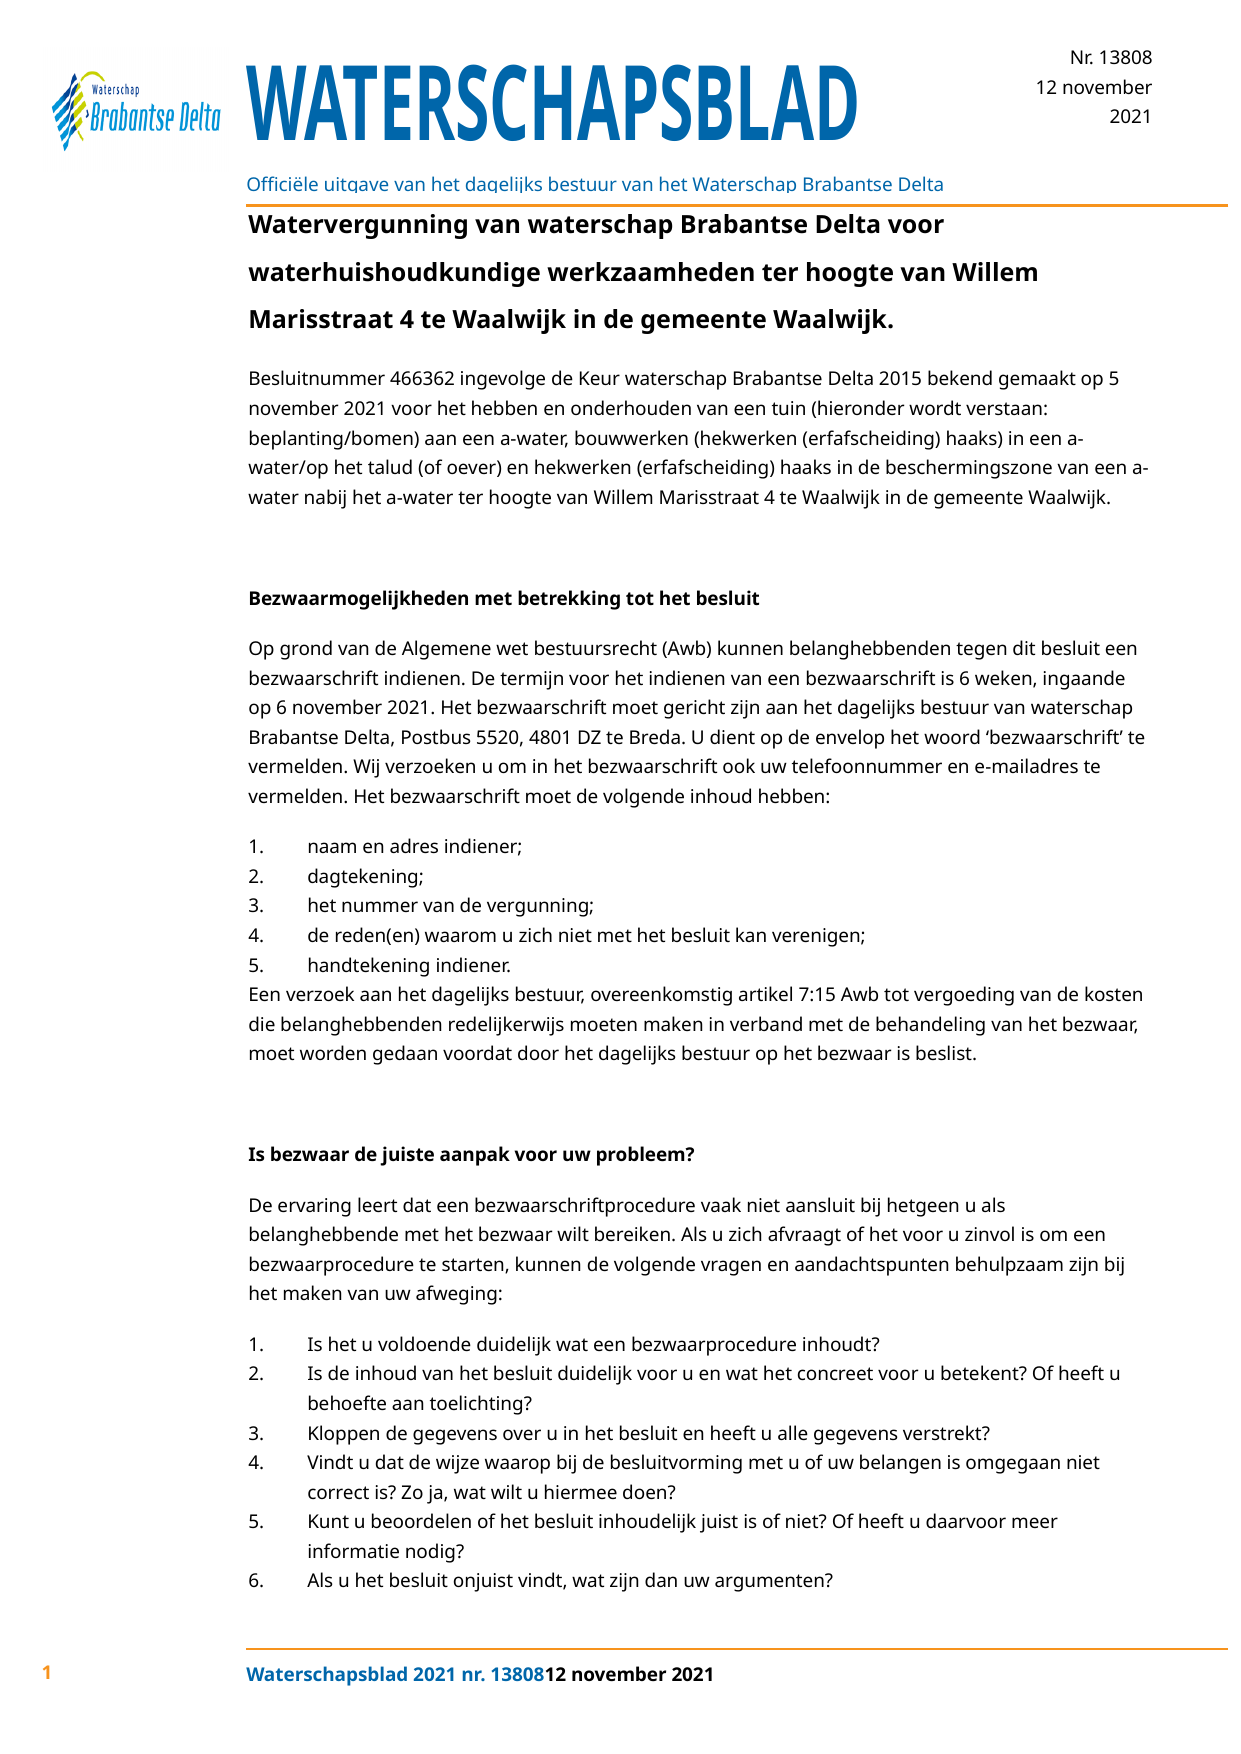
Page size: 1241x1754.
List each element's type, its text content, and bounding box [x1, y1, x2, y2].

text De ervaring leert dat een bezwaarschriftprocedure vaak niet aansluit bij hetgeen u als belanghebbende met het bezwaar wilt bereiken. Als u zich afvraagt of het voor u zinvol is om een bezwaarprocedure te starten, kunnen de volgende vragen en aandachtspunten behulpzaam zijn bij het maken van uw afweging: [248, 1192, 1152, 1306]
picture [41, 47, 231, 172]
list handtekening indiener. [248, 952, 1152, 977]
list Is het u voldoende duidelijk wat een bezwaarprocedure inhoudt? [248, 1331, 1152, 1357]
text Bezwaarmogelijkheden met betrekking tot het besluit [248, 585, 1152, 610]
text Watervergunning van waterschap Brabantse Delta voor waterhuishoudkundige werkzaamheden ter hoogte van Willem Marisstraat 4 te Waalwijk in de gemeente Waalwijk. [248, 207, 1152, 336]
list Vindt u dat de wijze waarop bij de besluitvorming met u of uw belangen is omgegaan niet correct is? Zo ja, wat wilt u hiermee doen? [248, 1449, 1152, 1504]
list naam en adres indiener; [248, 833, 1152, 859]
list het nummer van de vergunning; [248, 893, 1152, 918]
text Op grond van de Algemene wet bestuursrecht (Awb) kunnen belanghebbenden tegen dit besluit een bezwaarschrift indienen. De termijn voor het indienen van een bezwaarschrift is 6 weken, ingaande op 6 november 2021. Het bezwaarschrift moet gericht zijn aan het dagelijks bestuur van waterschap Brabantse Delta, Postbus 5520, 4801 DZ te Breda. U dient op de envelop het woord ‘bezwaarschrift’ te vermelden. Wij verzoeken u om in het bezwaarschrift ook uw telefoonnummer en e‑mailadres te vermelden. Het bezwaarschrift moet de volgende inhoud hebben: [248, 635, 1152, 809]
text Een verzoek aan het dagelijks bestuur, overeenkomstig artikel 7:15 Awb tot vergoeding van de kosten die belanghebbenden redelijkerwijs moeten maken in verband met de behandeling van het bezwaar, moet worden gedaan voordat door het dagelijks bestuur op het bezwaar is beslist. [248, 981, 1152, 1066]
list Kloppen de gegevens over u in het besluit en heeft u alle gegevens verstrekt? [248, 1420, 1152, 1445]
text Is bezwaar de juiste aanpak voor uw probleem? [248, 1141, 1152, 1167]
list Is de inhoud van het besluit duidelijk voor u en wat het concreet voor u betekent? Of heeft u behoefte aan toelichting? [248, 1361, 1152, 1416]
list Kunt u beoordelen of het besluit inhoudelijk juist is of niet? Of heeft u daarvoor meer informatie nodig? [248, 1508, 1152, 1564]
list de reden(en) waarom u zich niet met het besluit kan verenigen; [248, 922, 1152, 948]
list Als u het besluit onjuist vindt, wat zijn dan uw argumenten? [248, 1568, 1152, 1593]
list dagtekening; [248, 863, 1152, 889]
text Besluitnummer 466362 ingevolge de Keur waterschap Brabantse Delta 2015 bekend gemaakt op 5 november 2021 voor het hebben en onderhouden van een tuin (hieronder wordt verstaan: beplanting/bomen) aan een a-water, bouwwerken (hekwerken (erfafscheiding) haaks) in een a-water/op het talud (of oever) en hekwerken (erfafscheiding) haaks in de beschermingszone van een a-water nabij het a-water ter hoogte van Willem Marisstraat 4 te Waalwijk in de gemeente Waalwijk. [248, 366, 1152, 509]
